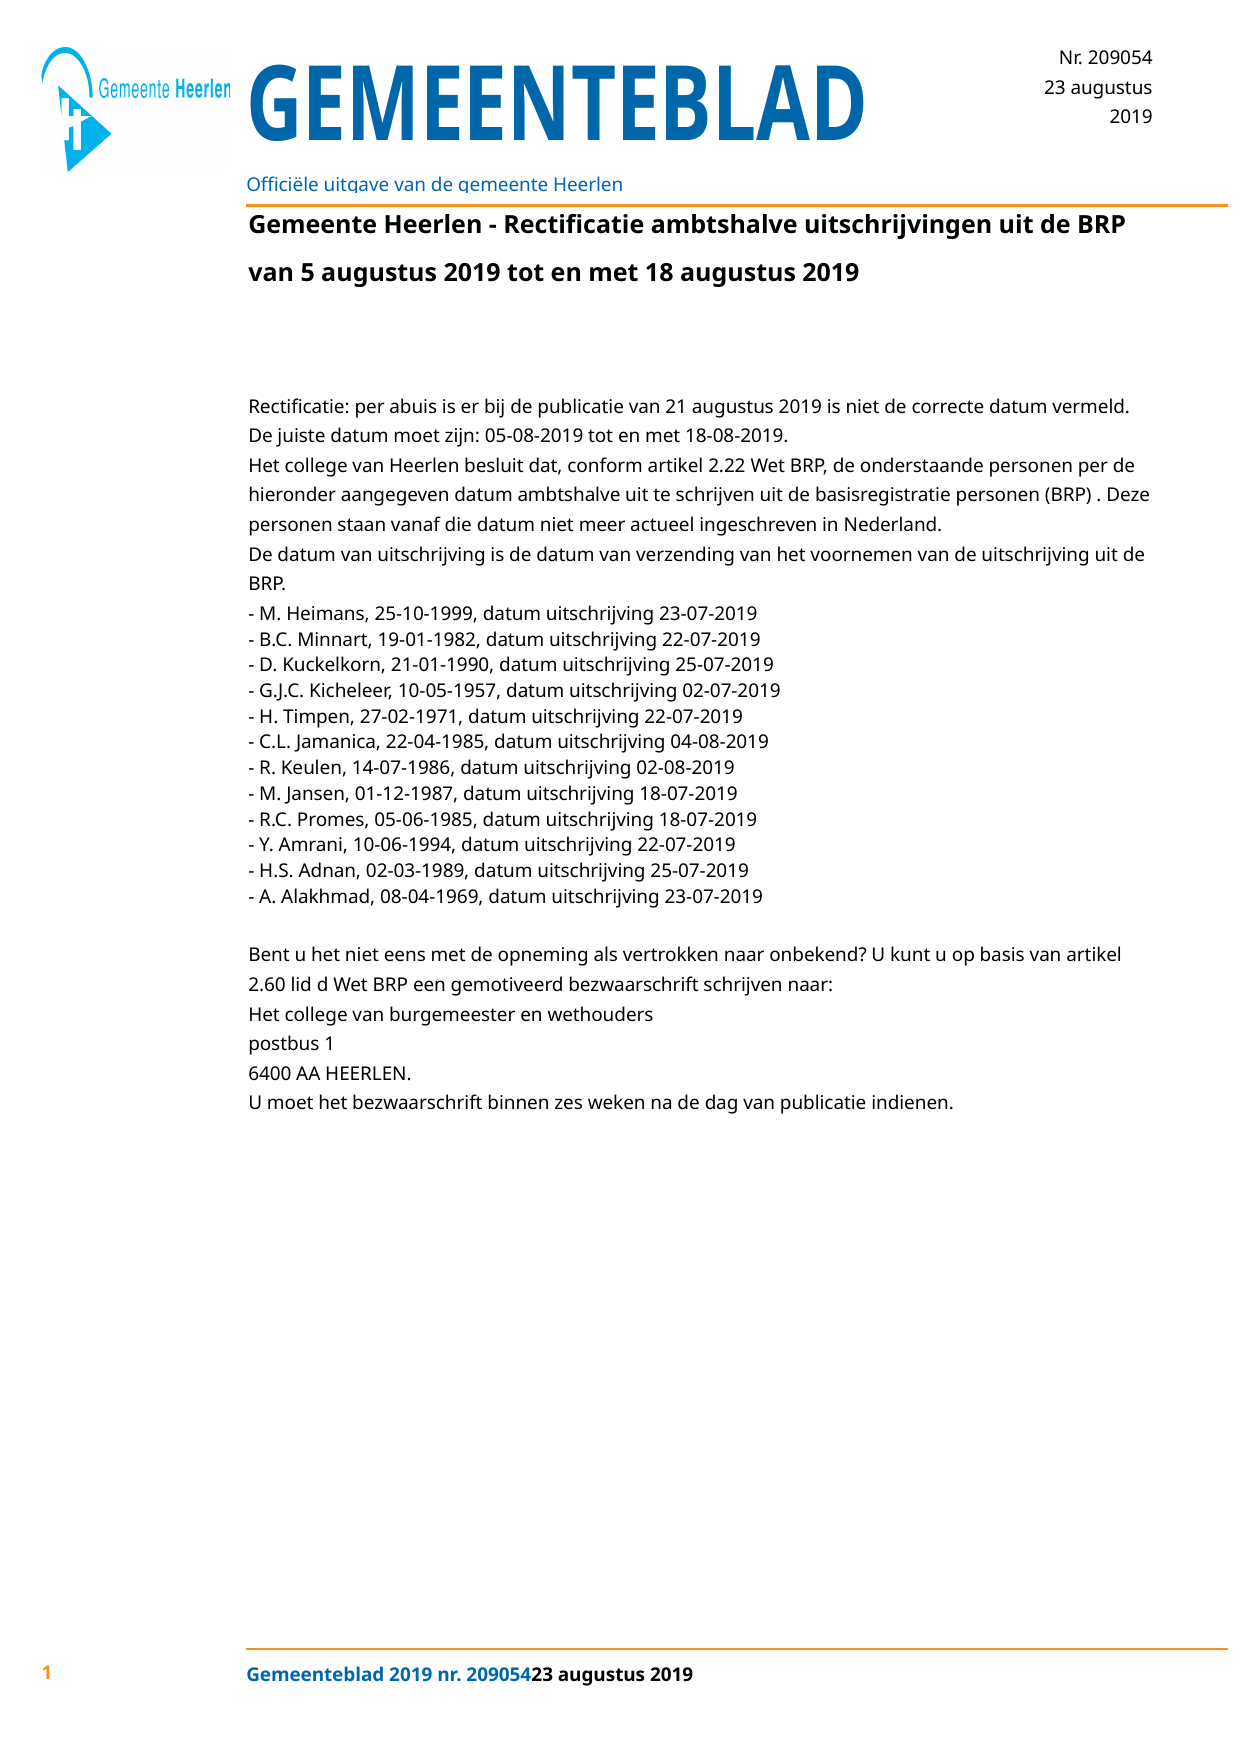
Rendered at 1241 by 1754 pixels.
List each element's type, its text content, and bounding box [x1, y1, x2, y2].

table_cell - C.L. Jamanica, 22-04-1985, datum uitschrijving 04-08-2019 [248, 729, 1152, 754]
table_cell - Y. Amrani, 10-06-1994, datum uitschrijving 22-07-2019 [248, 832, 1152, 857]
text Gemeente Heerlen - Rectificatie ambtshalve uitschrijvingen uit de BRP van 5 augustus 2019 tot en met 18 augustus 2019 [248, 207, 1152, 288]
picture [41, 47, 58, 70]
text 6400 AA HEERLEN. [248, 1060, 1152, 1086]
text Het college van Heerlen besluit dat, conform artikel 2.22 Wet BRP, de onderstaande personen per de hieronder aangegeven datum ambtshalve uit te schrijven uit de basisregistratie personen (BRP) . Deze personen staan vanaf die datum niet meer actueel ingeschreven in Nederland. [248, 452, 1152, 537]
picture [41, 47, 231, 172]
text Bent u het niet eens met de opneming als vertrokken naar onbekend? U kunt u op basis van artikel 2.60 lid d Wet BRP een gemotiveerd bezwaarschrift schrijven naar: [248, 942, 1152, 997]
table_cell - R. Keulen, 14-07-1986, datum uitschrijving 02-08-2019 [248, 755, 1152, 780]
table_cell - H. Timpen, 27-02-1971, datum uitschrijving 22-07-2019 [248, 703, 1152, 729]
table_cell - B.C. Minnart, 19-01-1982, datum uitschrijving 22-07-2019 [248, 626, 1152, 652]
table_header - M. Heimans, 25-10-1999, datum uitschrijving 23-07-2019 [248, 600, 1152, 626]
table_cell - G.J.C. Kicheleer, 10-05-1957, datum uitschrijving 02-07-2019 [248, 677, 1152, 703]
table_cell - R.C. Promes, 05-06-1985, datum uitschrijving 18-07-2019 [248, 806, 1152, 832]
text Het college van burgemeester en wethouders [248, 1001, 1152, 1027]
text De datum van uitschrijving is de datum van verzending van het voornemen van de uitschrijving uit de BRP. [248, 541, 1152, 596]
text U moet het bezwaarschrift binnen zes weken na de dag van publicatie indienen. [248, 1089, 1152, 1115]
table_cell - M. Jansen, 01-12-1987, datum uitschrijving 18-07-2019 [248, 780, 1152, 806]
table_cell - H.S. Adnan, 02-03-1989, datum uitschrijving 25-07-2019 [248, 858, 1152, 883]
table_cell - A. Alakhmad, 08-04-1969, datum uitschrijving 23-07-2019 [248, 883, 1152, 909]
text Rectificatie: per abuis is er bij de publicatie van 21 augustus 2019 is niet de correcte datum vermeld. De juiste datum moet zijn: 05-08-2019 tot en met 18-08-2019. [248, 393, 1152, 448]
text postbus 1 [248, 1030, 1152, 1056]
table_cell - D. Kuckelkorn, 21-01-1990, datum uitschrijving 25-07-2019 [248, 652, 1152, 677]
